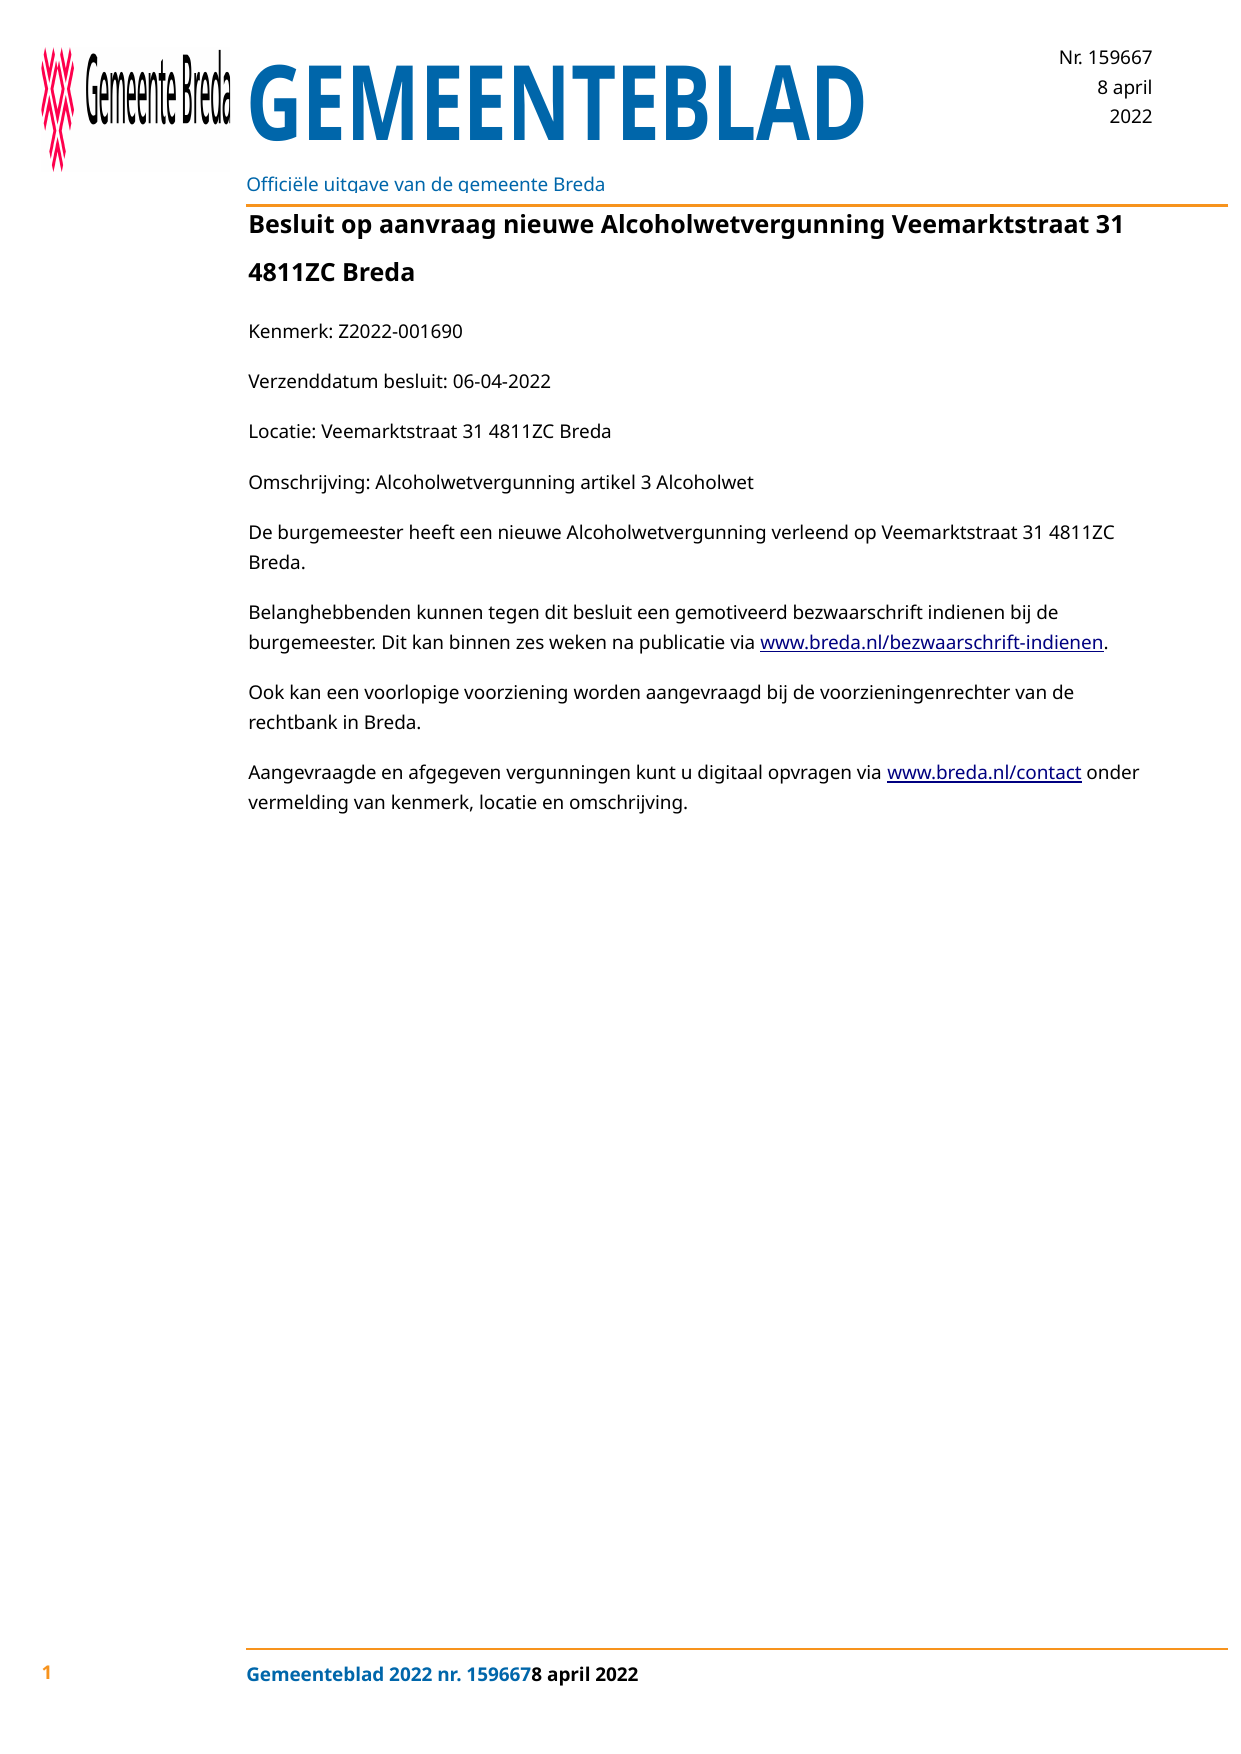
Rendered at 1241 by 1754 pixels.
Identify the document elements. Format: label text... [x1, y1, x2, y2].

text Locatie: Veemarktstraat 31 4811ZC Breda [248, 419, 1152, 444]
text De burgemeester heeft een nieuwe Alcoholwetvergunning verleend op Veemarktstraat 31 4811ZC Breda. [248, 519, 1152, 575]
text Ook kan een voorlopige voorziening worden aangevraagd bij de voorzieningenrechter van de rechtbank in Breda. [248, 679, 1152, 735]
text Kenmerk: Z2022-001690 [248, 318, 1152, 344]
text Aangevraagde en afgegeven vergunningen kunt u digitaal opvragen via www.breda.nl/contact onder vermelding van kenmerk, locatie en omschrijving. [248, 759, 1152, 815]
picture [41, 47, 231, 172]
text Omschrijving: Alcoholwetvergunning artikel 3 Alcoholwet [248, 469, 1152, 495]
text Besluit op aanvraag nieuwe Alcoholwetvergunning Veemarktstraat 31 4811ZC Breda [248, 207, 1152, 288]
text Verzenddatum besluit: 06-04-2022 [248, 368, 1152, 394]
text Belanghebbenden kunnen tegen dit besluit een gemotiveerd bezwaarschrift indienen bij de burgemeester. Dit kan binnen zes weken na publicatie via www.breda.nl/bezwaarschrift-indienen. [248, 599, 1152, 655]
